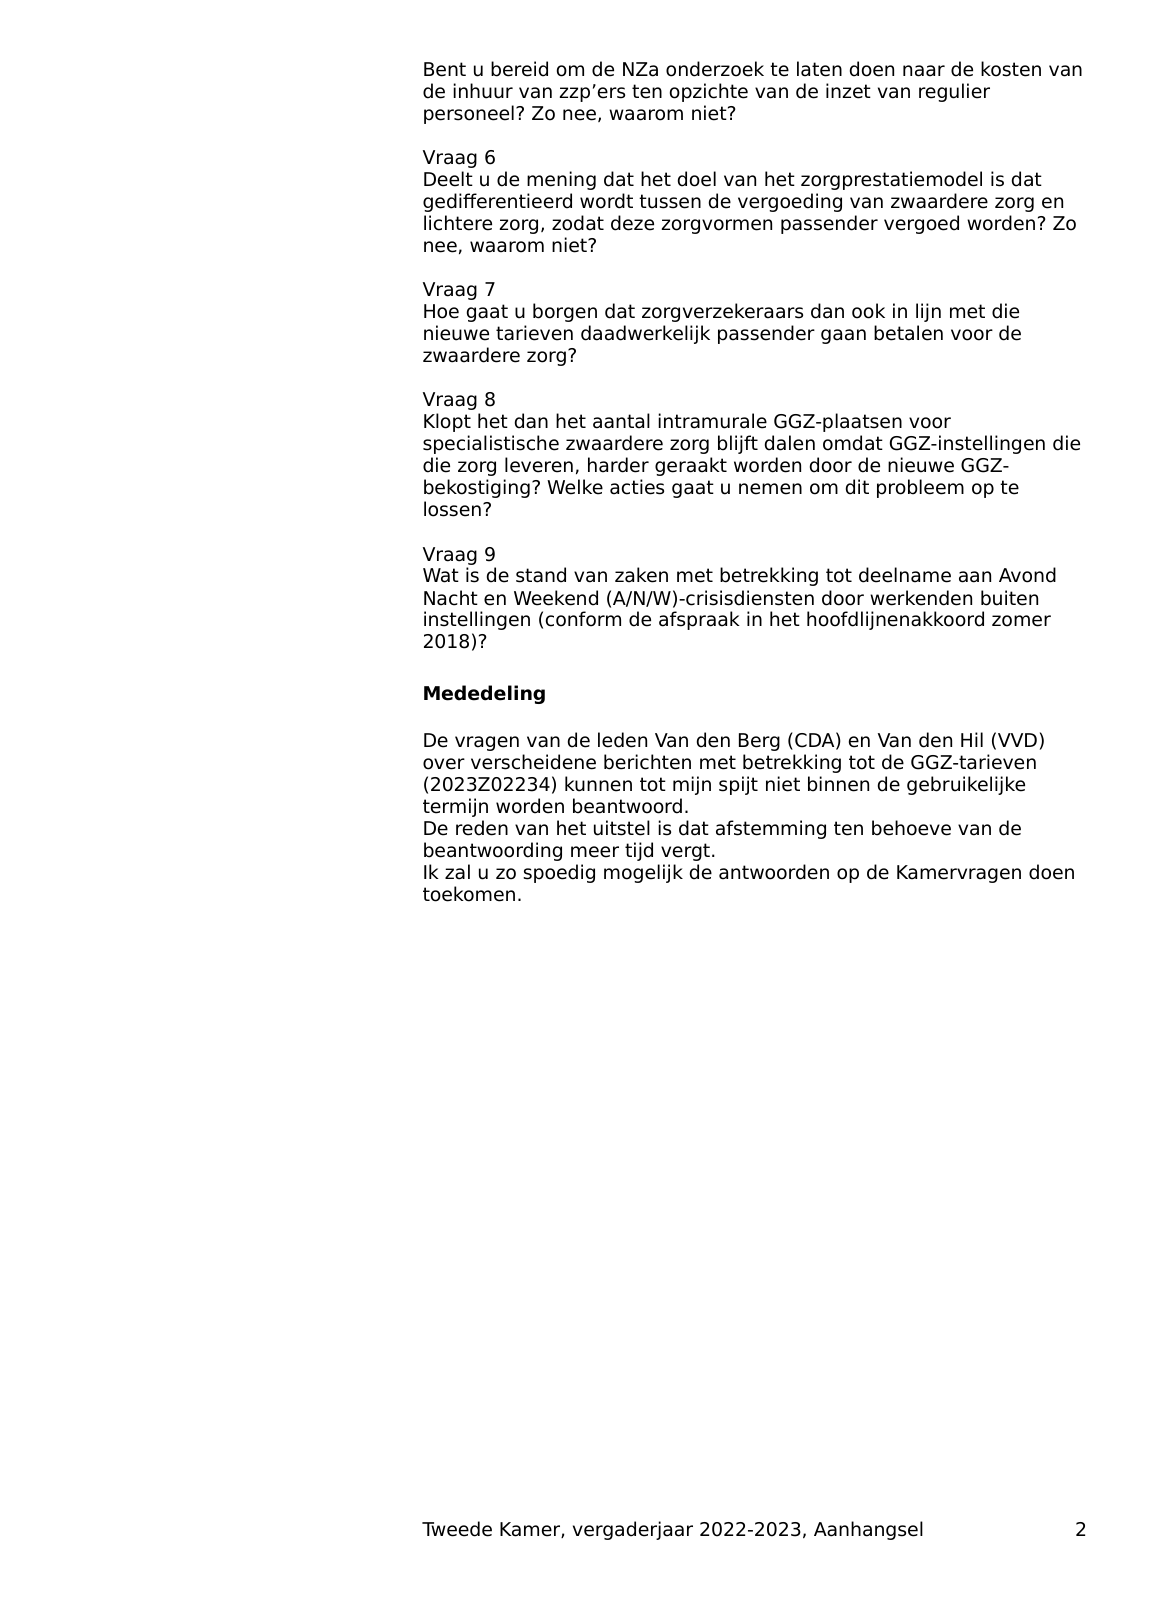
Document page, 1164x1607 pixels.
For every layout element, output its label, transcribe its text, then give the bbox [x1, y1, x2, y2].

text Wat is de stand van zaken met betrekking tot deelname aan Avond Nacht en Weekend (A/N/W)-crisisdiensten door werkenden buiten instellingen (conform de afspraak in het hoofdlijnenakkoord zomer 2018)? [422, 565, 1087, 653]
text Vraag 9 [422, 543, 1087, 565]
text Klopt het dan het aantal intramurale GGZ-plaatsen voor specialistische zwaardere zorg blijft dalen omdat GGZ-instellingen die die zorg leveren, harder geraakt worden door de nieuwe GGZ-bekostiging? Welke acties gaat u nemen om dit probleem op te lossen? [422, 411, 1087, 521]
text Bent u bereid om de NZa onderzoek te laten doen naar de kosten van de inhuur van zzp’ers ten opzichte van de inzet van regulier personeel? Zo nee, waarom niet? [422, 59, 1087, 125]
subtitle Mededeling [422, 683, 1087, 705]
text De vragen van de leden Van den Berg (CDA) en Van den Hil (VVD) over verscheidene berichten met betrekking tot de GGZ-tarieven (2023Z02234) kunnen tot mijn spijt niet binnen de gebruikelijke termijn worden beantwoord. [422, 730, 1087, 818]
text Hoe gaat u borgen dat zorgverzekeraars dan ook in lijn met die nieuwe tarieven daadwerkelijk passender gaan betalen voor de zwaardere zorg? [422, 301, 1087, 367]
text Ik zal u zo spoedig mogelijk de antwoorden op de Kamervragen doen toekomen. [422, 862, 1087, 906]
text Vraag 8 [422, 389, 1087, 411]
text Vraag 7 [422, 279, 1087, 301]
text Vraag 6 [422, 147, 1087, 169]
text Deelt u de mening dat het doel van het zorgprestatiemodel is dat gedifferentieerd wordt tussen de vergoeding van zwaardere zorg en lichtere zorg, zodat deze zorgvormen passender vergoed worden? Zo nee, waarom niet? [422, 169, 1087, 257]
text De reden van het uitstel is dat afstemming ten behoeve van de beantwoording meer tijd vergt. [422, 818, 1087, 862]
